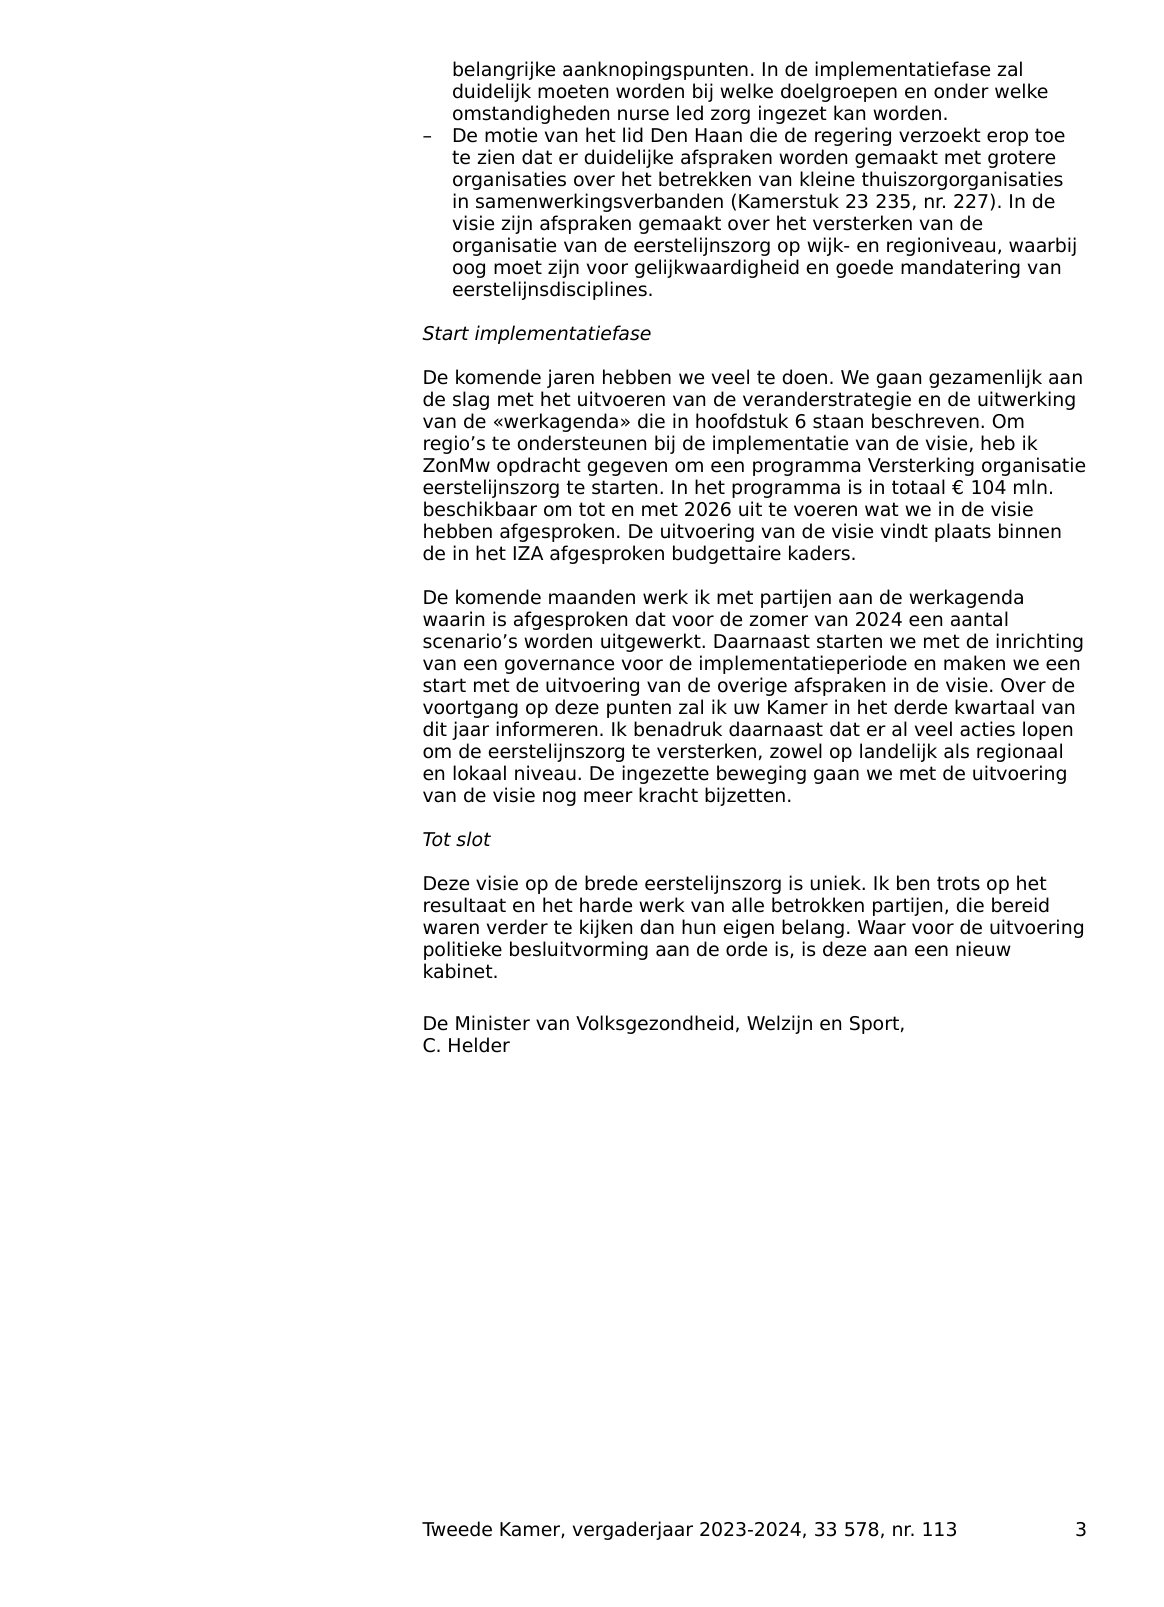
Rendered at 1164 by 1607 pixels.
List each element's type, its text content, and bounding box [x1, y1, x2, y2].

subtitle Start implementatiefase [422, 323, 1087, 345]
text – De motie van het lid Den Haan die de regering verzoekt erop toe te zien dat er duidelijke afspraken worden gemaakt met grotere organisaties over het betrekken van kleine thuiszorgorganisaties in samenwerkingsverbanden (Kamerstuk 23 235, nr. 227). In de visie zijn afspraken gemaakt over het versterken van de organisatie van de eerstelijnszorg op wijk- en regioniveau, waarbij oog moet zijn voor gelijkwaardigheid en goede mandatering van eerstelijnsdisciplines. [422, 125, 1087, 301]
text De Minister van Volksgezondheid, Welzijn en Sport, C. Helder [422, 1013, 1087, 1057]
text Deze visie op de brede eerstelijnszorg is uniek. Ik ben trots op het resultaat en het harde werk van alle betrokken partijen, die bereid waren verder te kijken dan hun eigen belang. Waar voor de uitvoering politieke besluitvorming aan de orde is, is deze aan een nieuw kabinet. [422, 873, 1087, 983]
subtitle Tot slot [422, 829, 1087, 851]
text belangrijke aanknopingspunten. In de implementatiefase zal duidelijk moeten worden bij welke doelgroepen en onder welke omstandigheden nurse led zorg ingezet kan worden. [422, 59, 1087, 125]
text De komende jaren hebben we veel te doen. We gaan gezamenlijk aan de slag met het uitvoeren van de veranderstrategie en de uitwerking van de «werkagenda» die in hoofdstuk 6 staan beschreven. Om regio’s te ondersteunen bij de implementatie van de visie, heb ik ZonMw opdracht gegeven om een programma Versterking organisatie eerstelijnszorg te starten. In het programma is in totaal € 104 mln. beschikbaar om tot en met 2026 uit te voeren wat we in de visie hebben afgesproken. De uitvoering van de visie vindt plaats binnen de in het IZA afgesproken budgettaire kaders. [422, 367, 1087, 565]
text De komende maanden werk ik met partijen aan de werkagenda waarin is afgesproken dat voor de zomer van 2024 een aantal scenario’s worden uitgewerkt. Daarnaast starten we met de inrichting van een governance voor de implementatieperiode en maken we een start met de uitvoering van de overige afspraken in de visie. Over de voortgang op deze punten zal ik uw Kamer in het derde kwartaal van dit jaar informeren. Ik benadruk daarnaast dat er al veel acties lopen om de eerstelijnszorg te versterken, zowel op landelijk als regionaal en lokaal niveau. De ingezette beweging gaan we met de uitvoering van de visie nog meer kracht bijzetten. [422, 587, 1087, 807]
